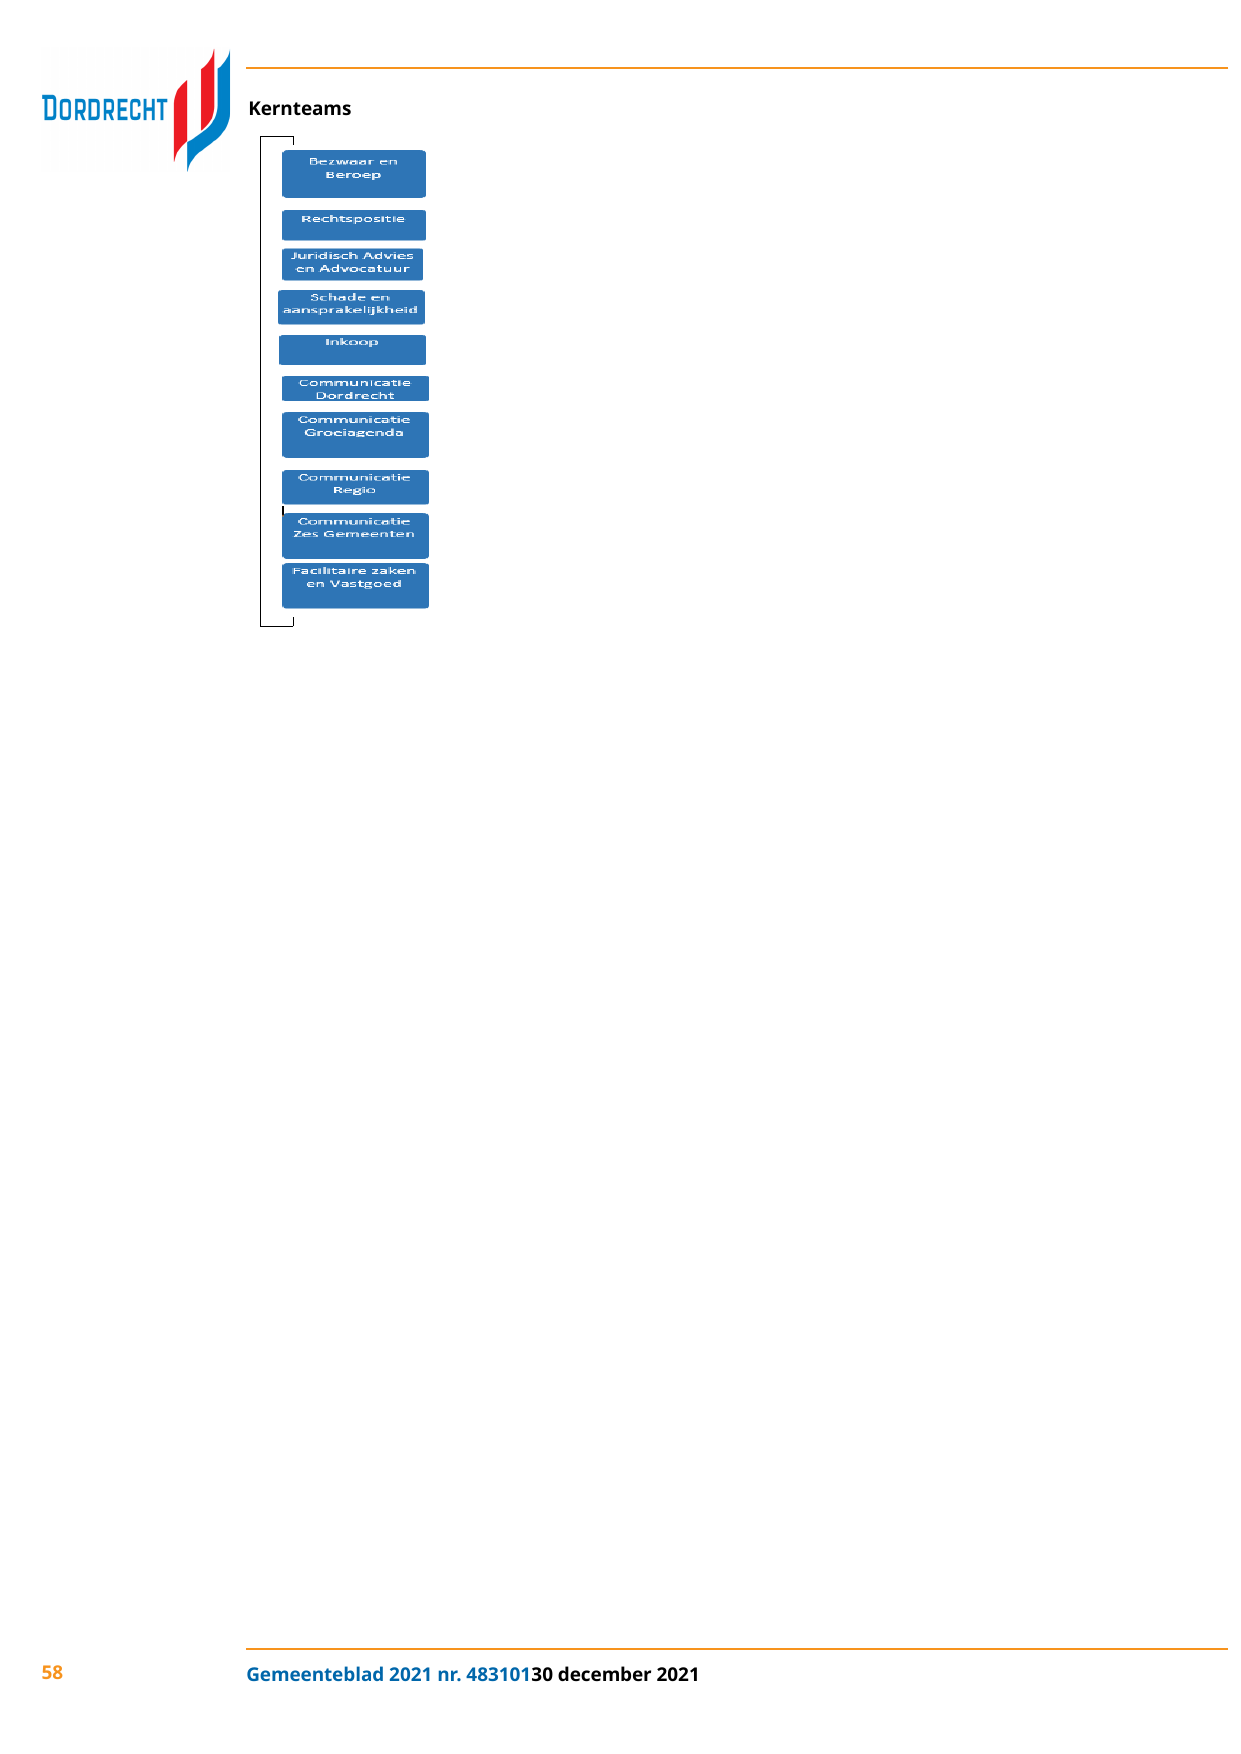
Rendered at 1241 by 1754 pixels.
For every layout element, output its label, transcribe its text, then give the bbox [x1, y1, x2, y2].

picture [41, 47, 231, 172]
picture [268, 145, 447, 617]
text Kernteams [248, 95, 1152, 121]
